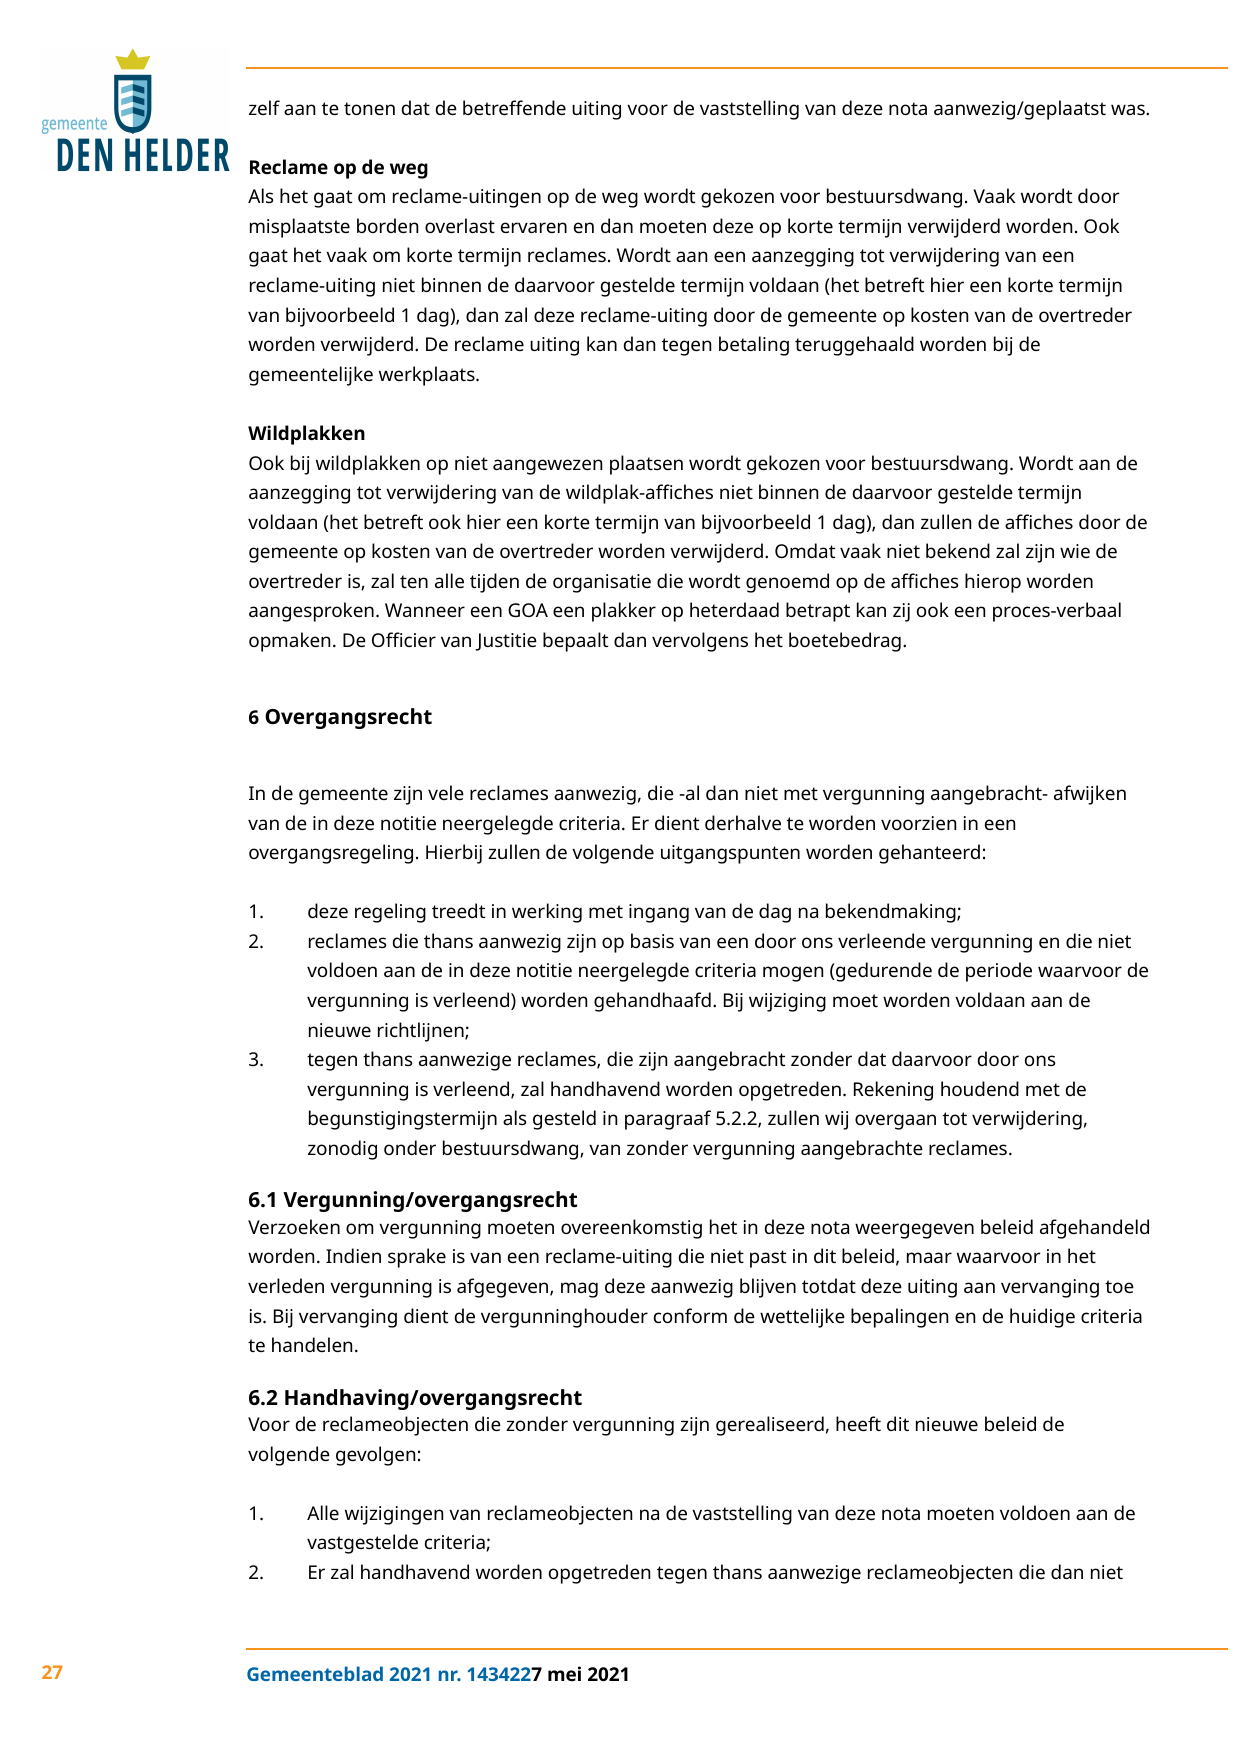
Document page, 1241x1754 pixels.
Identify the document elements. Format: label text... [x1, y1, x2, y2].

list reclames die thans aanwezig zijn op basis van een door ons verleende vergunning en die niet voldoen aan de in deze notitie neergelegde criteria mogen (gedurende de periode waarvoor de vergunning is verleend) worden gehandhaafd. Bij wijziging moet worden voldaan aan de nieuwe richtlijnen; [248, 928, 1152, 1043]
list tegen thans aanwezige reclames, die zijn aangebracht zonder dat daarvoor door ons vergunning is verleend, zal handhavend worden opgetreden. Rekening houdend met de begunstigingstermijn als gesteld in paragraaf 5.2.2, zullen wij overgaan tot verwijdering, zonodig onder bestuursdwang, van zonder vergunning aangebrachte reclames. [248, 1046, 1152, 1161]
picture [220, 160, 224, 172]
text Voor de reclameobjecten die zonder vergunning zijn gerealiseerd, heeft dit nieuwe beleid de volgende gevolgen: [248, 1411, 1152, 1467]
list Alle wijzigingen van reclameobjecten na de vaststelling van deze nota moeten voldoen aan de vastgestelde criteria; [248, 1500, 1152, 1555]
picture [182, 144, 187, 165]
text Verzoeken om vergunning moeten overeenkomstig het in deze nota weergegeven beleid afgehandeld worden. Indien sprake is van een reclame-uiting die niet past in dit beleid, maar waarvoor in het verleden vergunning is afgegeven, mag deze aanwezig blijven totdat deze uiting aan vervanging toe is. Bij vervanging dient de vergunninghouder conform de wettelijke bepalingen en de huidige criteria te handelen. [248, 1214, 1152, 1358]
text 6 Overgangsrecht [248, 702, 1152, 731]
text zelf aan te tonen dat de betreffende uiting voor de vaststelling van deze nota aanwezig/geplaatst was. [248, 95, 1152, 121]
text Als het gaat om reclame-uitingen op de weg wordt gekozen voor bestuursdwang. Vaak wordt door misplaatste borden overlast ervaren en dan moeten deze op korte termijn verwijderd worden. Ook gaat het vaak om korte termijn reclames. Wordt aan een aanzegging tot verwijdering van een reclame-uiting niet binnen de daarvoor gestelde termijn voldaan (het betreft hier een korte termijn van bijvoorbeeld 1 dag), dan zal deze reclame-uiting door de gemeente op kosten van de overtreder worden verwijderd. De reclame­ uiting kan dan tegen betaling teruggehaald worden bij de gemeentelijke werkplaats. [248, 183, 1152, 387]
list deze regeling treedt in werking met ingang van de dag na bekendmaking; [248, 898, 1152, 924]
list Er zal handhavend worden opgetreden tegen thans aanwezige reclameobjecten die dan niet [248, 1559, 1152, 1585]
text Reclame op de weg [248, 154, 1152, 180]
text In de gemeente zijn vele reclames aanwezig, die -al dan niet met vergunning aangebracht- afwijken van de in deze notitie neergelegde criteria. Er dient derhalve te worden voorzien in een overgangsregeling. Hierbij zullen de volgende uitgangspunten worden gehanteerd: [248, 780, 1152, 865]
picture [41, 47, 231, 172]
text Ook bij wildplakken op niet aangewezen plaatsen wordt gekozen voor bestuursdwang. Wordt aan de aanzegging tot verwijdering van de wildplak-affiches niet binnen de daarvoor gestelde termijn voldaan (het betreft ook hier een korte termijn van bijvoorbeeld 1 dag), dan zullen de affiches door de gemeente op kosten van de overtreder worden verwijderd. Omdat vaak niet bekend zal zijn wie de overtreder is, zal ten alle tijden de organisatie die wordt genoemd op de affiches hierop worden aangesproken. Wanneer een GOA een plakker op heterdaad betrapt kan zij ook een proces-verbaal opmaken. De Officier van Justitie bepaalt dan vervolgens het boetebedrag. [248, 450, 1152, 653]
text Wildplakken [248, 420, 1152, 446]
text 6.2 Handhaving/overgangsrecht [248, 1383, 1152, 1411]
picture [100, 154, 106, 172]
text 6.1 Vergunning/overgangsrecht [248, 1186, 1152, 1214]
picture [63, 144, 68, 165]
picture [130, 157, 135, 172]
